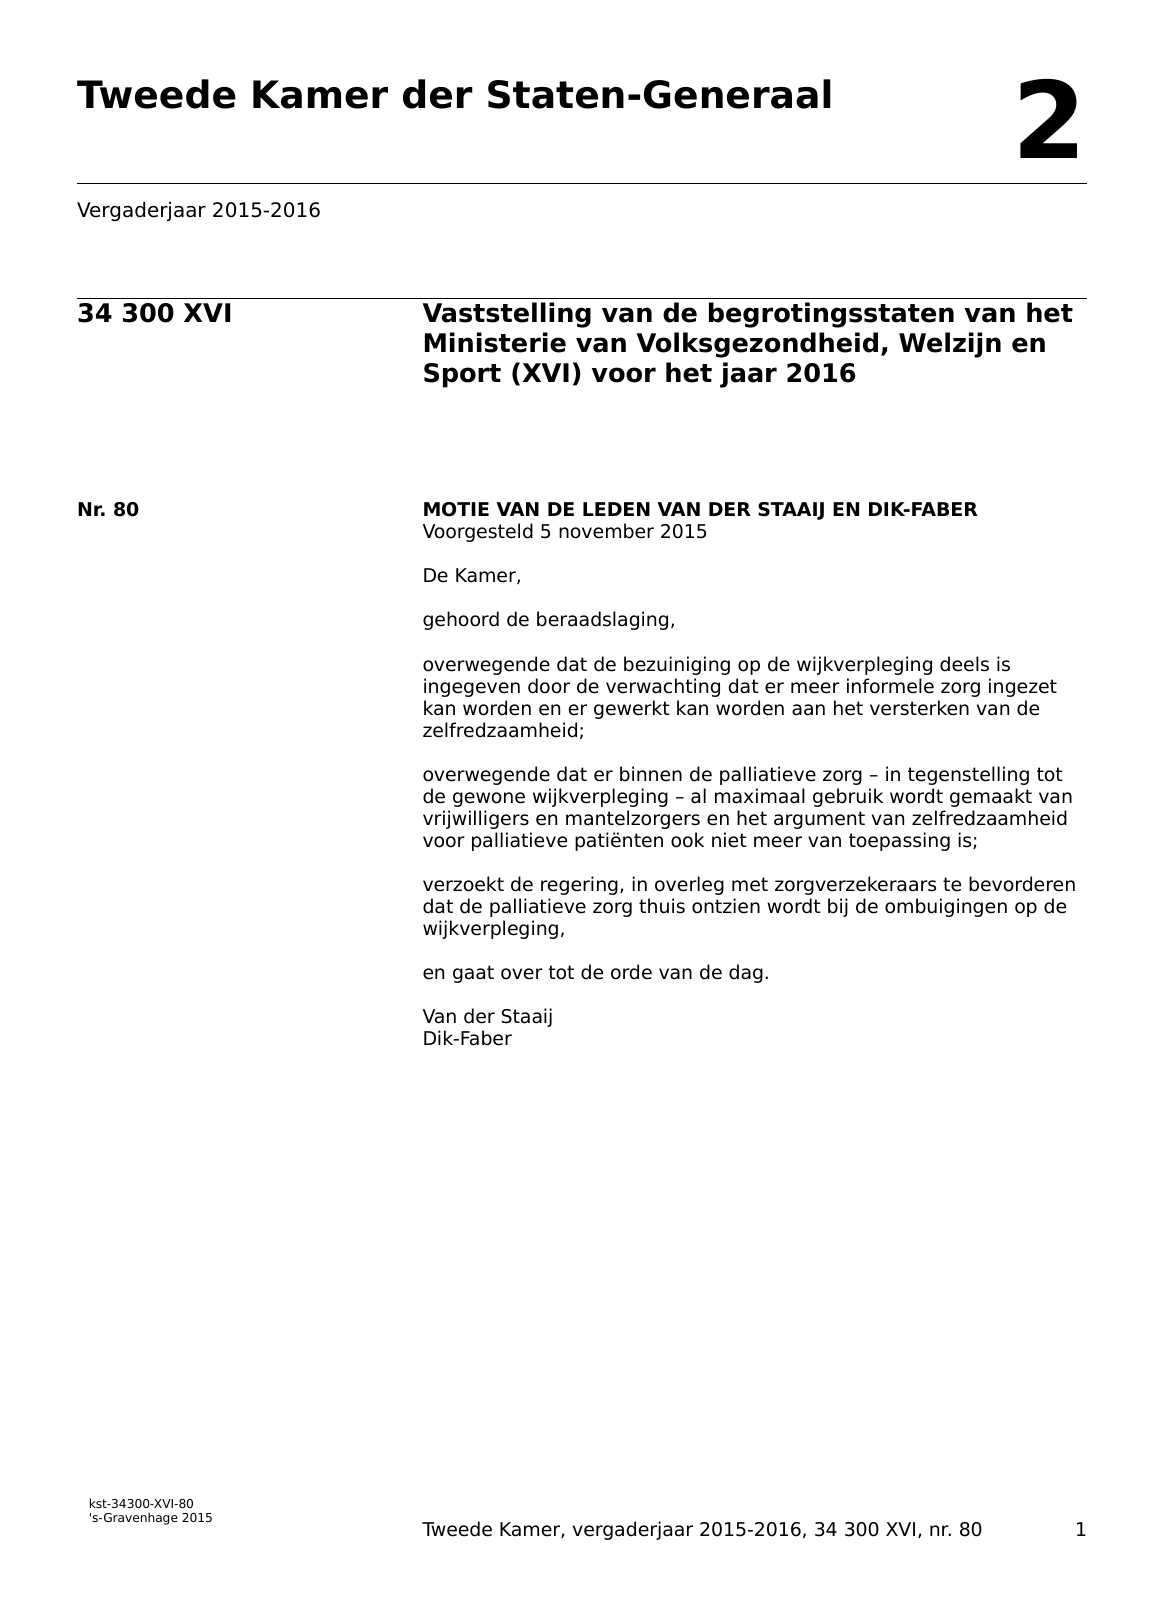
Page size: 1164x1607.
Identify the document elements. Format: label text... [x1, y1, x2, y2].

table_header 2 [886, 59, 1087, 183]
text 's-Gravenhage 2015 [88, 1511, 323, 1525]
table_cell Vergaderjaar 2015-2016 [77, 184, 1087, 298]
text overwegende dat de bezuiniging op de wijkverpleging deels is ingegeven door de verwachting dat er meer informele zorg ingezet kan worden en er gewerkt kan worden aan het versterken van de zelfredzaamheid; [422, 653, 1087, 741]
text kst-34300-XVI-80 [88, 1497, 323, 1511]
text Dik-Faber [422, 1028, 1087, 1050]
text en gaat over tot de orde van de dag. [422, 962, 1087, 984]
subtitle Nr. 80 MOTIE VAN DE LEDEN VAN DER STAAIJ EN DIK-FABER [77, 499, 1087, 521]
text Van der Staaij [422, 1006, 1087, 1028]
text De Kamer, [422, 565, 1087, 587]
table_header Tweede Kamer der Staten-Generaal [77, 59, 886, 183]
text overwegende dat er binnen de palliatieve zorg – in tegenstelling tot de gewone wijkverpleging – al maximaal gebruik wordt gemaakt van vrijwilligers en mantelzorgers en het argument van zelfredzaamheid voor palliatieve patiënten ook niet meer van toepassing is; [422, 764, 1087, 852]
text verzoekt de regering, in overleg met zorgverzekeraars te bevorderen dat de palliatieve zorg thuis ontzien wordt bij de ombuigingen op de wijkverpleging, [422, 874, 1087, 940]
text gehoord de beraadslaging, [422, 609, 1087, 631]
text Voorgesteld 5 november 2015 [422, 521, 1087, 543]
subtitle 34 300 XVI Vaststelling van de begrotingsstaten van het Ministerie van Volksgezondheid, Welzijn en Sport (XVI) voor het jaar 2016 [77, 299, 1087, 388]
